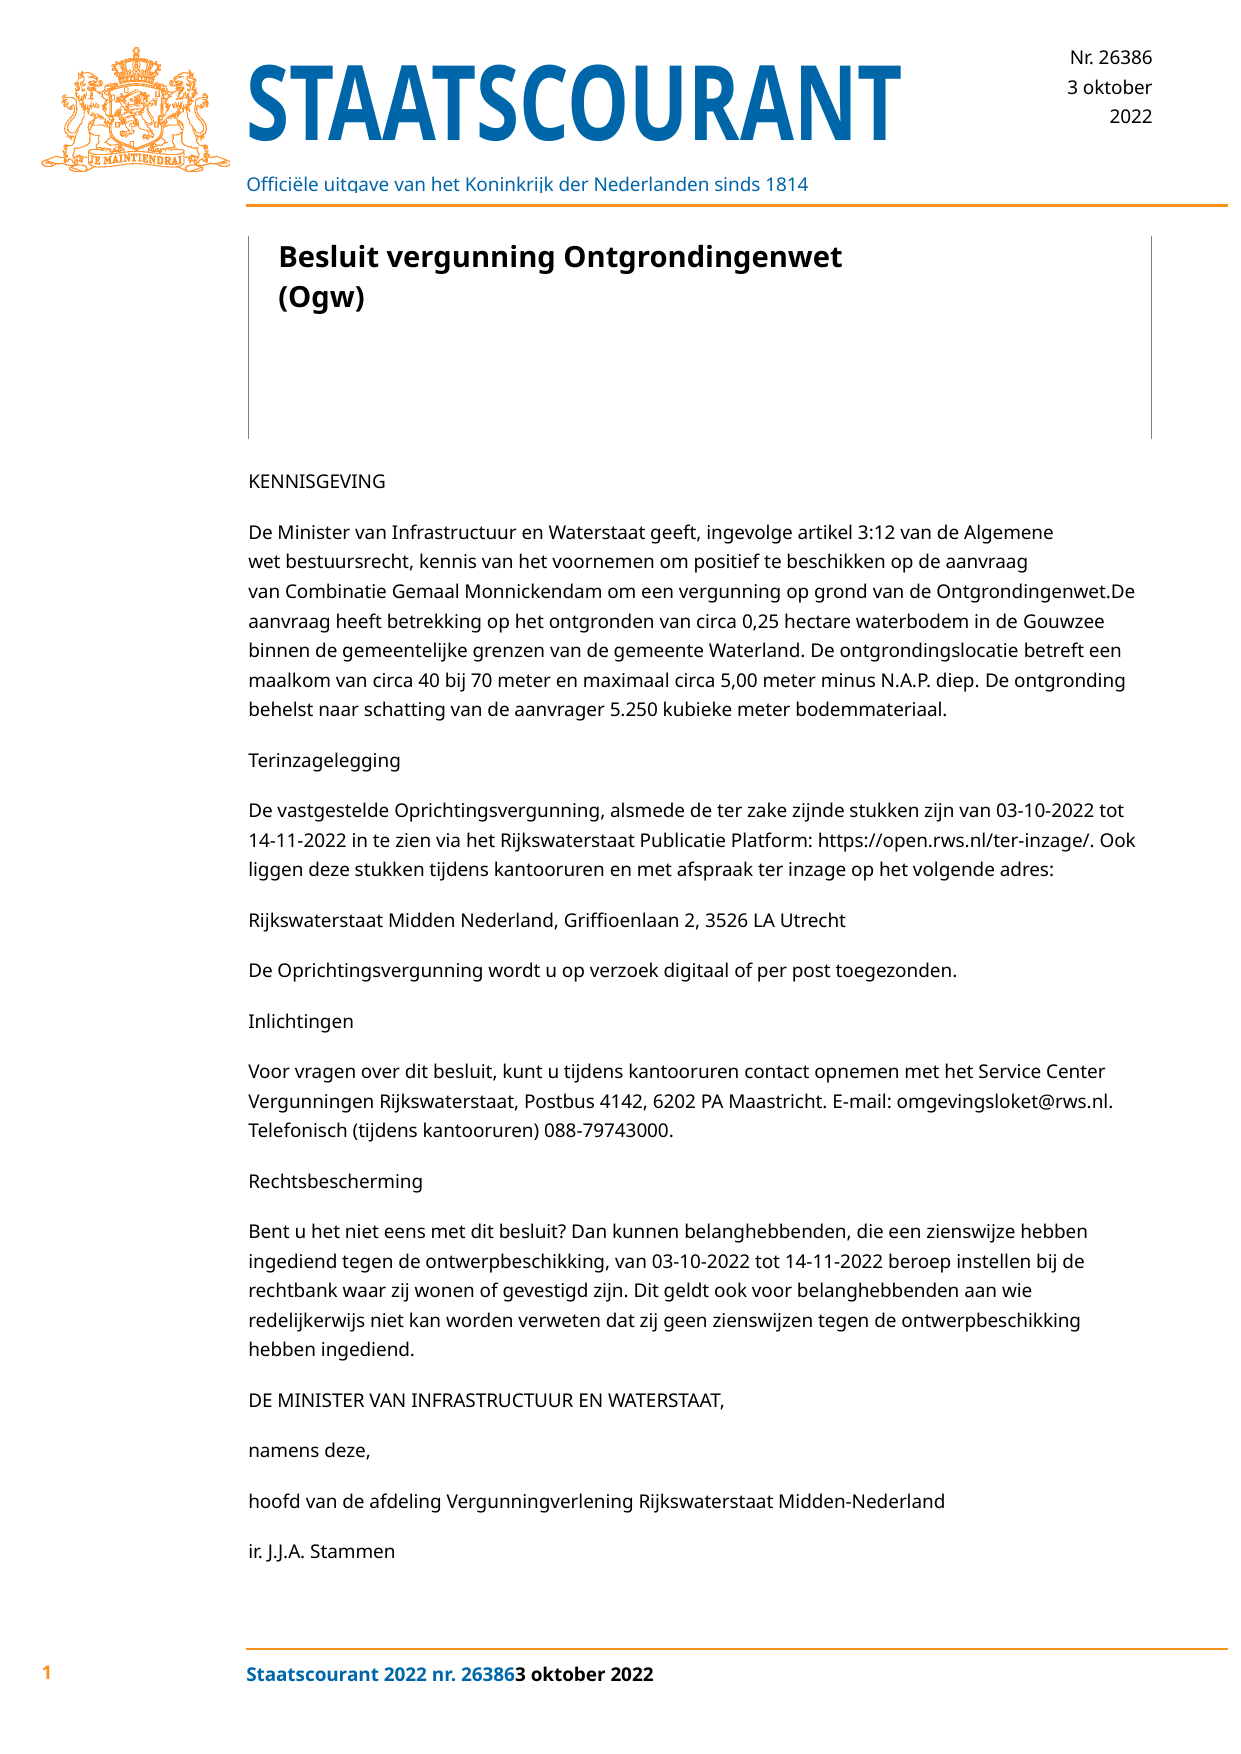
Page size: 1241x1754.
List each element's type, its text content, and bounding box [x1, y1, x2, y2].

text ir. J.J.A. Stammen [248, 1538, 1152, 1564]
text Rechtsbescherming [248, 1168, 1152, 1193]
text De Oprichtingsvergunning wordt u op verzoek digitaal of per post toegezonden. [248, 957, 1152, 983]
text Rijkswaterstaat Midden Nederland, Griffioenlaan 2, 3526 LA Utrecht [248, 907, 1152, 933]
text namens deze, [248, 1437, 1152, 1463]
text Terinzagelegging [248, 747, 1152, 773]
text KENNISGEVING [248, 469, 1152, 494]
text Bent u het niet eens met dit besluit? Dan kunnen belanghebbenden, die een zienswijze hebben ingediend tegen de ontwerpbeschikking, van 03-10-2022 tot 14-11-2022 beroep instellen bij de rechtbank waar zij wonen of gevestigd zijn. Dit geldt ook voor belanghebbenden aan wie redelijkerwijs niet kan worden verweten dat zij geen zienswijzen tegen de ontwerpbeschikking hebben ingediend. [248, 1218, 1152, 1362]
text De vastgestelde Oprichtingsvergunning, alsmede de ter zake zijnde stukken zijn van 03-10-2022 tot 14-11-2022 in te zien via het Rijkswaterstaat Publicatie Platform: https://open.rws.nl/ter-inzage/. Ook liggen deze stukken tijdens kantooruren en met afspraak ter inzage op het volgende adres: [248, 797, 1152, 882]
picture [41, 47, 231, 172]
table_header [850, 414, 1151, 439]
table_header Besluit vergunning Ontgrondingenwet (Ogw) [249, 236, 850, 439]
text Inlichtingen [248, 1008, 1152, 1033]
text DE MINISTER VAN INFRASTRUCTUUR EN WATERSTAAT, [248, 1387, 1152, 1413]
text De Minister van Infrastructuur en Waterstaat geeft, ingevolge artikel 3:12 van de Algemene wet bestuursrecht, kennis van het voornemen om positief te beschikken op de aanvraag van Combinatie Gemaal Monnickendam om een vergunning op grond van de Ontgrondingenwet.De aanvraag heeft betrekking op het ontgronden van circa 0,25 hectare waterbodem in de Gouwzee binnen de gemeentelijke grenzen van de gemeente Waterland. De ontgrondingslocatie betreft een maalkom van circa 40 bij 70 meter en maximaal circa 5,00 meter minus N.A.P. diep. De ontgronding behelst naar schatting van de aanvrager 5.250 kubieke meter bodemmateriaal. [248, 519, 1152, 722]
picture [912, 236, 1090, 414]
table_header [850, 236, 912, 413]
text Voor vragen over dit besluit, kunt u tijdens kantooruren contact opnemen met het Service Center Vergunningen Rijkswaterstaat, Postbus 4142, 6202 PA Maastricht. E-mail: omgevingsloket@rws.nl. Telefonisch (tijdens kantooruren) 088-79743000. [248, 1058, 1152, 1143]
text hoofd van de afdeling Vergunningverlening Rijkswaterstaat Midden-Nederland [248, 1488, 1152, 1513]
table_header [1090, 236, 1151, 413]
